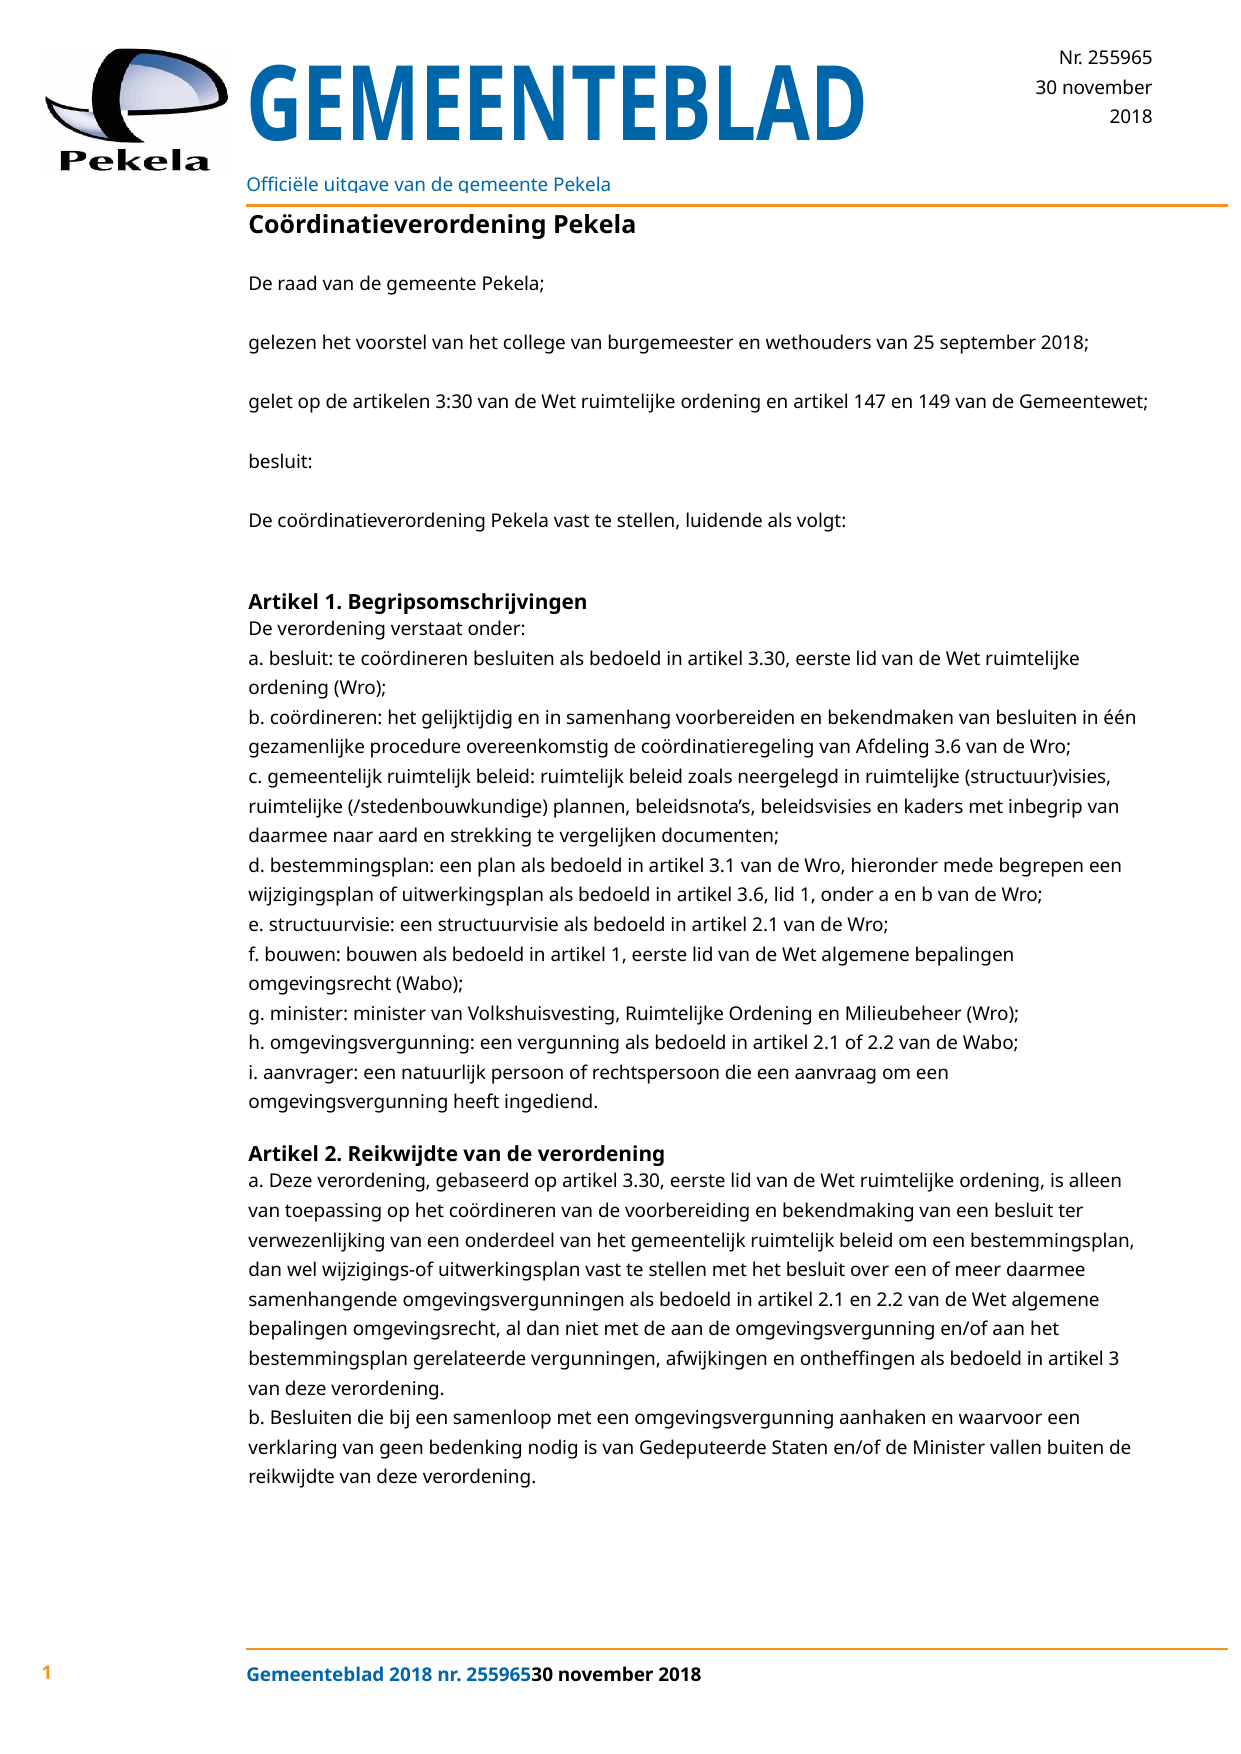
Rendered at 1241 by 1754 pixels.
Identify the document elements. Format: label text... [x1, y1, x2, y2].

text Artikel 1. Begripsomschrijvingen [248, 587, 1152, 615]
text De verordening verstaat onder: [248, 615, 1152, 641]
text a. besluit: te coördineren besluiten als bedoeld in artikel 3.30, eerste lid van de Wet ruimtelijke ordening (Wro); [248, 645, 1152, 700]
text b. Besluiten die bij een samenloop met een omgevingsvergunning aanhaken en waarvoor een verklaring van geen bedenking nodig is van Gedeputeerde Staten en/of de Minister vallen buiten de reikwijdte van deze verordening. [248, 1404, 1152, 1489]
text gelezen het voorstel van het college van burgemeester en wethouders van 25 september 2018; [248, 329, 1152, 355]
text Coördinatieverordening Pekela [248, 207, 1152, 241]
text i. aanvrager: een natuurlijk persoon of rechtspersoon die een aanvraag om een omgevingsvergunning heeft ingediend. [248, 1059, 1152, 1114]
picture [41, 47, 231, 172]
text besluit: [248, 448, 1152, 473]
text g. minister: minister van Volkshuisvesting, Ruimtelijke Ordening en Milieubeheer (Wro); [248, 1000, 1152, 1026]
text gelet op de artikelen 3:30 van de Wet ruimtelijke ordening en artikel 147 en 149 van de Gemeentewet; [248, 389, 1152, 414]
text c. gemeentelijk ruimtelijk beleid: ruimtelijk beleid zoals neergelegd in ruimtelijke (structuur)visies, ruimtelijke (/stedenbouwkundige) plannen, beleidsnota’s, beleidsvisies en kaders met inbegrip van daarmee naar aard en strekking te vergelijken documenten; [248, 763, 1152, 848]
text De raad van de gemeente Pekela; [248, 270, 1152, 296]
text h. omgevingsvergunning: een vergunning als bedoeld in artikel 2.1 of 2.2 van de Wabo; [248, 1029, 1152, 1055]
text De coördinatieverordening Pekela vast te stellen, luidende als volgt: [248, 507, 1152, 533]
text d. bestemmingsplan: een plan als bedoeld in artikel 3.1 van de Wro, hieronder mede begrepen een wijzigingsplan of uitwerkingsplan als bedoeld in artikel 3.6, lid 1, onder a en b van de Wro; [248, 852, 1152, 907]
text b. coördineren: het gelijktijdig en in samenhang voorbereiden en bekendmaken van besluiten in één gezamenlijke procedure overeenkomstig de coördinatieregeling van Afdeling 3.6 van de Wro; [248, 704, 1152, 759]
text Artikel 2. Reikwijdte van de verordening [248, 1139, 1152, 1168]
text e. structuurvisie: een structuurvisie als bedoeld in artikel 2.1 van de Wro; [248, 911, 1152, 937]
text a. Deze verordening, gebaseerd op artikel 3.30, eerste lid van de Wet ruimtelijke ordening, is alleen van toepassing op het coördineren van de voorbereiding en bekendmaking van een besluit ter verwezenlijking van een onderdeel van het gemeentelijk ruimtelijk beleid om een bestemmingsplan, dan wel wijzigings-of uitwerkingsplan vast te stellen met het besluit over een of meer daarmee samenhangende omgevingsvergunningen als bedoeld in artikel 2.1 en 2.2 van de Wet algemene bepalingen omgevingsrecht, al dan niet met de aan de omgevingsvergunning en/of aan het bestemmingsplan gerelateerde vergunningen, afwijkingen en ontheffingen als bedoeld in artikel 3 van deze verordening. [248, 1168, 1152, 1400]
text f. bouwen: bouwen als bedoeld in artikel 1, eerste lid van de Wet algemene bepalingen omgevingsrecht (Wabo); [248, 941, 1152, 996]
